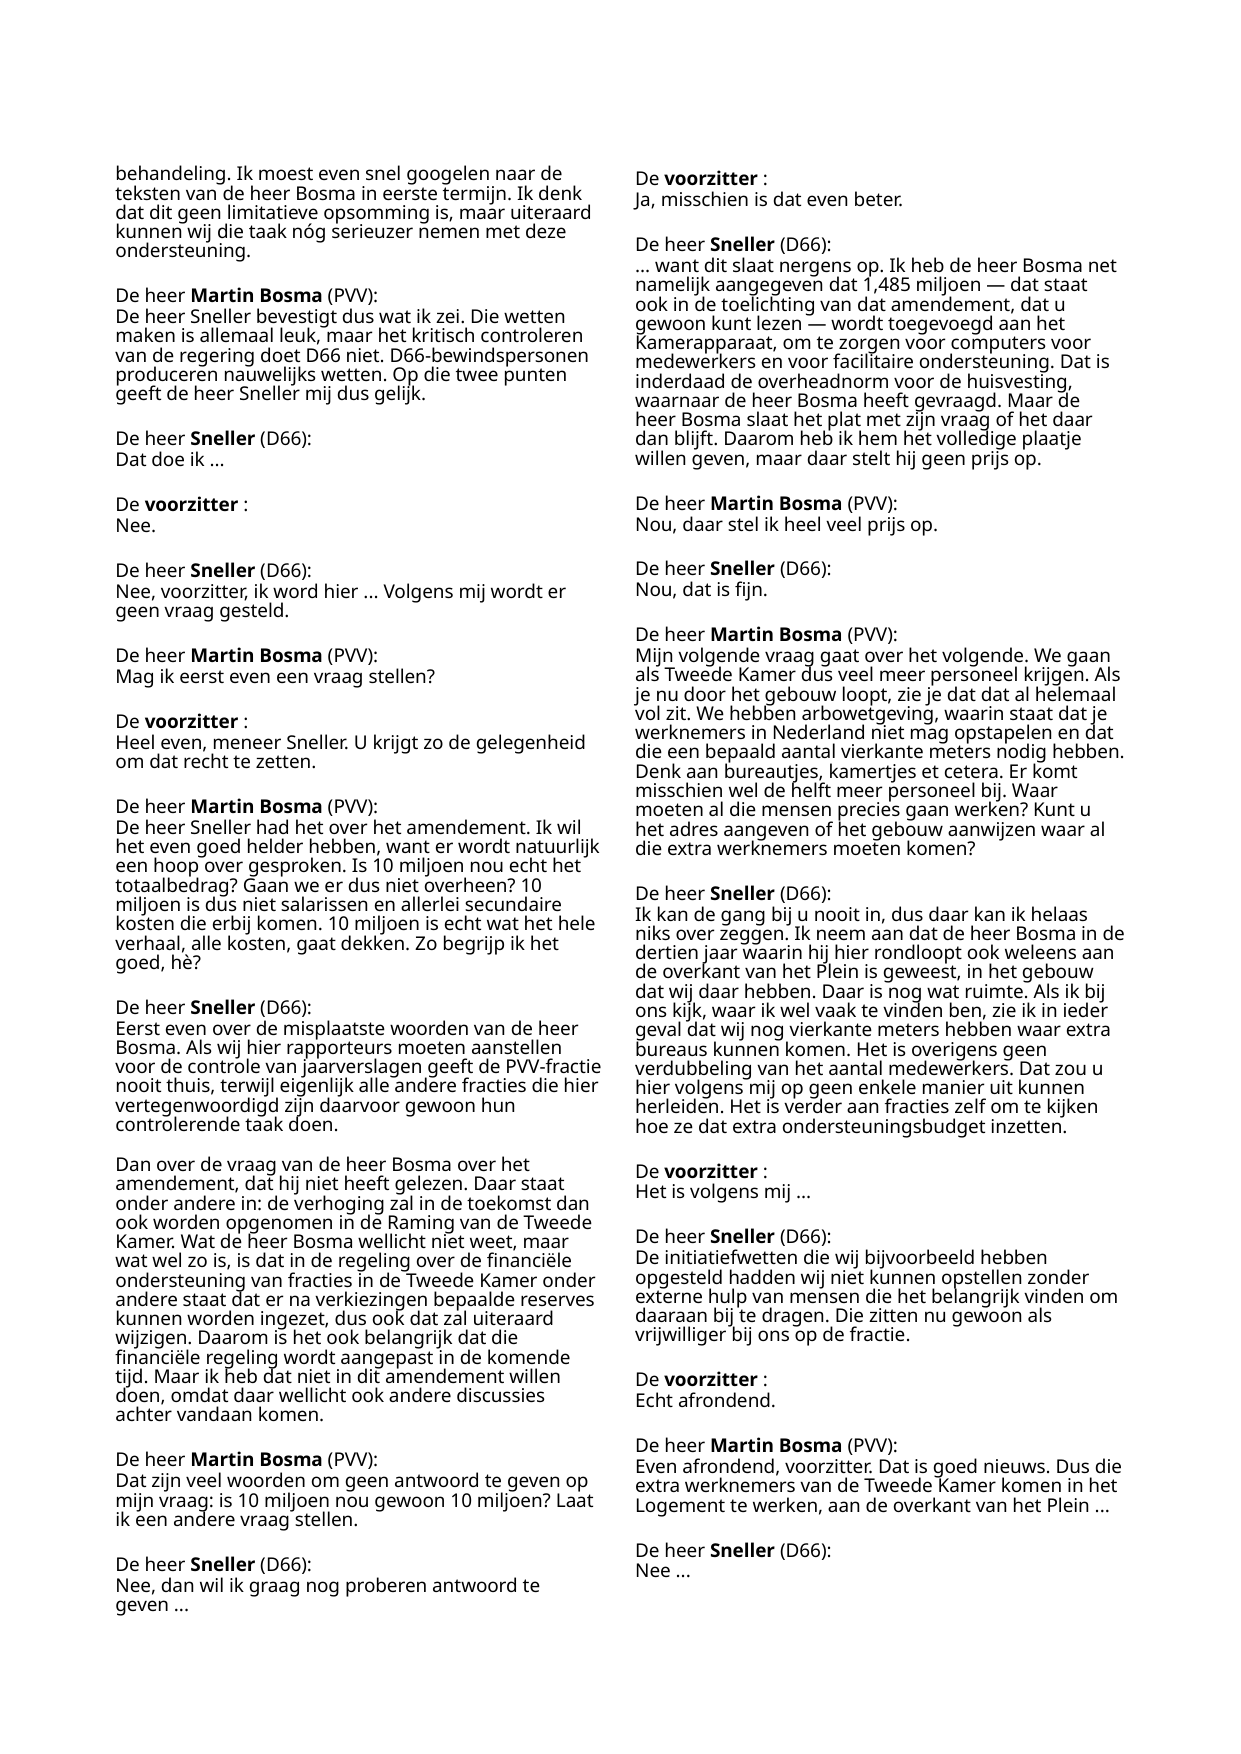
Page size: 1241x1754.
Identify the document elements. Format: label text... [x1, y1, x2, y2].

text Dan over de vraag van de heer Bosma over het amendement, dat hij niet heeft gelezen. Daar staat onder andere in: de verhoging zal in de toekomst dan ook worden opgenomen in de Raming van de Tweede Kamer. Wat de heer Bosma wellicht niet weet, maar wat wel zo is, is dat in de regeling over de financiële ondersteuning van fracties in de Tweede Kamer onder andere staat dat er na verkiezingen bepaalde reserves kunnen worden ingezet, dus ook dat zal uiteraard wijzigen. Daarom is het ook belangrijk dat die financiële regeling wordt aangepast in de komende tijd. Maar ik heb dat niet in dit amendement willen doen, omdat daar wellicht ook andere discussies achter vandaan komen. [115, 1156, 605, 1426]
text ... want dit slaat nergens op. Ik heb de heer Bosma net namelijk aangegeven dat 1,485 miljoen — dat staat ook in de toelichting van dat amendement, dat u gewoon kunt lezen — wordt toegevoegd aan het Kamerapparaat, om te zorgen voor computers voor medewerkers en voor facilitaire ondersteuning. Dat is inderdaad de overheadnorm voor de huisvesting, waarnaar de heer Bosma heeft gevraagd. Maar de heer Bosma slaat het plat met zijn vraag of het daar dan blijft. Daarom heb ik hem het volledige plaatje willen geven, maar daar stelt hij geen prijs op. [635, 257, 1125, 469]
text De heer Sneller (D66): [635, 1224, 1125, 1249]
text De voorzitter : [635, 165, 1125, 191]
text Ik kan de gang bij u nooit in, dus daar kan ik helaas niks over zeggen. Ik neem aan dat de heer Bosma in de dertien jaar waarin hij hier rondloopt ook weleens aan de overkant van het Plein is geweest, in het gebouw dat wij daar hebben. Daar is nog wat ruimte. Als ik bij ons kijk, waar ik wel vaak te vinden ben, zie ik in ieder geval dat wij nog vierkante meters hebben waar extra bureaus kunnen komen. Het is overigens geen verdubbeling van het aantal medewerkers. Dat zou u hier volgens mij op geen enkele manier uit kunnen herleiden. Het is verder aan fracties zelf om te kijken hoe ze dat extra ondersteuningsbudget inzetten. [635, 906, 1125, 1137]
text Echt afrondend. [635, 1392, 1125, 1412]
text De heer Sneller (D66): [115, 425, 605, 451]
text Nee ... [635, 1562, 1125, 1582]
text De heer Sneller (D66): [115, 557, 605, 583]
text De heer Martin Bosma (PVV): [635, 1432, 1125, 1458]
text Heel even, meneer Sneller. U krijgt zo de gelegenheid om dat recht te zetten. [115, 734, 605, 772]
text De heer Sneller (D66): [635, 880, 1125, 906]
text De heer Sneller (D66): [635, 1537, 1125, 1562]
text De heer Sneller bevestigt dus wat ik zei. Die wetten maken is allemaal leuk, maar het kritisch controleren van de regering doet D66 niet. D66-bewindspersonen produceren nauwelijks wetten. Op die twee punten geeft de heer Sneller mij dus gelijk. [115, 308, 605, 404]
text Nou, dat is fijn. [635, 581, 1125, 601]
text De heer Sneller (D66): [635, 556, 1125, 581]
text De heer Martin Bosma (PVV): [115, 642, 605, 668]
text Nou, daar stel ik heel veel prijs op. [635, 516, 1125, 535]
text De initiatiefwetten die wij bijvoorbeeld hebben opgesteld hadden wij niet kunnen opstellen zonder externe hulp van mensen die het belangrijk vinden om daaraan bij te dragen. Die zitten nu gewoon als vrijwilliger bij ons op de fractie. [635, 1249, 1125, 1346]
text behandeling. Ik moest even snel googelen naar de teksten van de heer Bosma in eerste termijn. Ik denk dat dit geen limitatieve opsomming is, maar uiteraard kunnen wij die taak nóg serieuzer nemen met deze ondersteuning. [115, 165, 605, 262]
text De heer Sneller (D66): [635, 231, 1125, 257]
text De heer Sneller (D66): [115, 1551, 605, 1577]
text Dat doe ik ... [115, 451, 605, 470]
text Ja, misschien is dat even beter. [635, 191, 1125, 210]
text De heer Sneller (D66): [115, 994, 605, 1019]
text Nee, voorzitter, ik word hier ... Volgens mij wordt er geen vraag gesteld. [115, 583, 605, 621]
text Dat zijn veel woorden om geen antwoord te geven op mijn vraag: is 10 miljoen nou gewoon 10 miljoen? Laat ik een andere vraag stellen. [115, 1472, 605, 1530]
text Eerst even over de misplaatste woorden van de heer Bosma. Als wij hier rapporteurs moeten aanstellen voor de controle van jaarverslagen geeft de PVV-fractie nooit thuis, terwijl eigenlijk alle andere fracties die hier vertegenwoordigd zijn daarvoor gewoon hun controlerende taak doen. [115, 1019, 605, 1135]
text De heer Martin Bosma (PVV): [635, 490, 1125, 516]
text De heer Sneller had het over het amendement. Ik wil het even goed helder hebben, want er wordt natuurlijk een hoop over gesproken. Is 10 miljoen nou echt het totaalbedrag? Gaan we er dus niet overheen? 10 miljoen is dus niet salarissen en allerlei secundaire kosten die erbij komen. 10 miljoen is echt wat het hele verhaal, alle kosten, gaat dekken. Zo begrijp ik het goed, hè? [115, 819, 605, 973]
text De heer Martin Bosma (PVV): [115, 793, 605, 819]
text De voorzitter : [115, 491, 605, 517]
text De voorzitter : [635, 1158, 1125, 1183]
text Mijn volgende vraag gaat over het volgende. We gaan als Tweede Kamer dus veel meer personeel krijgen. Als je nu door het gebouw loopt, zie je dat dat al helemaal vol zit. We hebben arbowetgeving, waarin staat dat je werknemers in Nederland niet mag opstapelen en dat die een bepaald aantal vierkante meters nodig hebben. Denk aan bureautjes, kamertjes et cetera. Er komt misschien wel de helft meer personeel bij. Waar moeten al die mensen precies gaan werken? Kunt u het adres aangeven of het gebouw aanwijzen waar al die extra werknemers moeten komen? [635, 647, 1125, 859]
text De voorzitter : [635, 1367, 1125, 1392]
text Nee. [115, 517, 605, 536]
text Mag ik eerst even een vraag stellen? [115, 668, 605, 687]
text De voorzitter : [115, 708, 605, 734]
text De heer Martin Bosma (PVV): [115, 1447, 605, 1472]
text Nee, dan wil ik graag nog proberen antwoord te geven ... [115, 1577, 605, 1615]
text De heer Martin Bosma (PVV): [635, 621, 1125, 647]
text Het is volgens mij ... [635, 1183, 1125, 1203]
text De heer Martin Bosma (PVV): [115, 282, 605, 308]
text Even afrondend, voorzitter. Dat is goed nieuws. Dus die extra werknemers van de Tweede Kamer komen in het Logement te werken, aan de overkant van het Plein ... [635, 1458, 1125, 1516]
